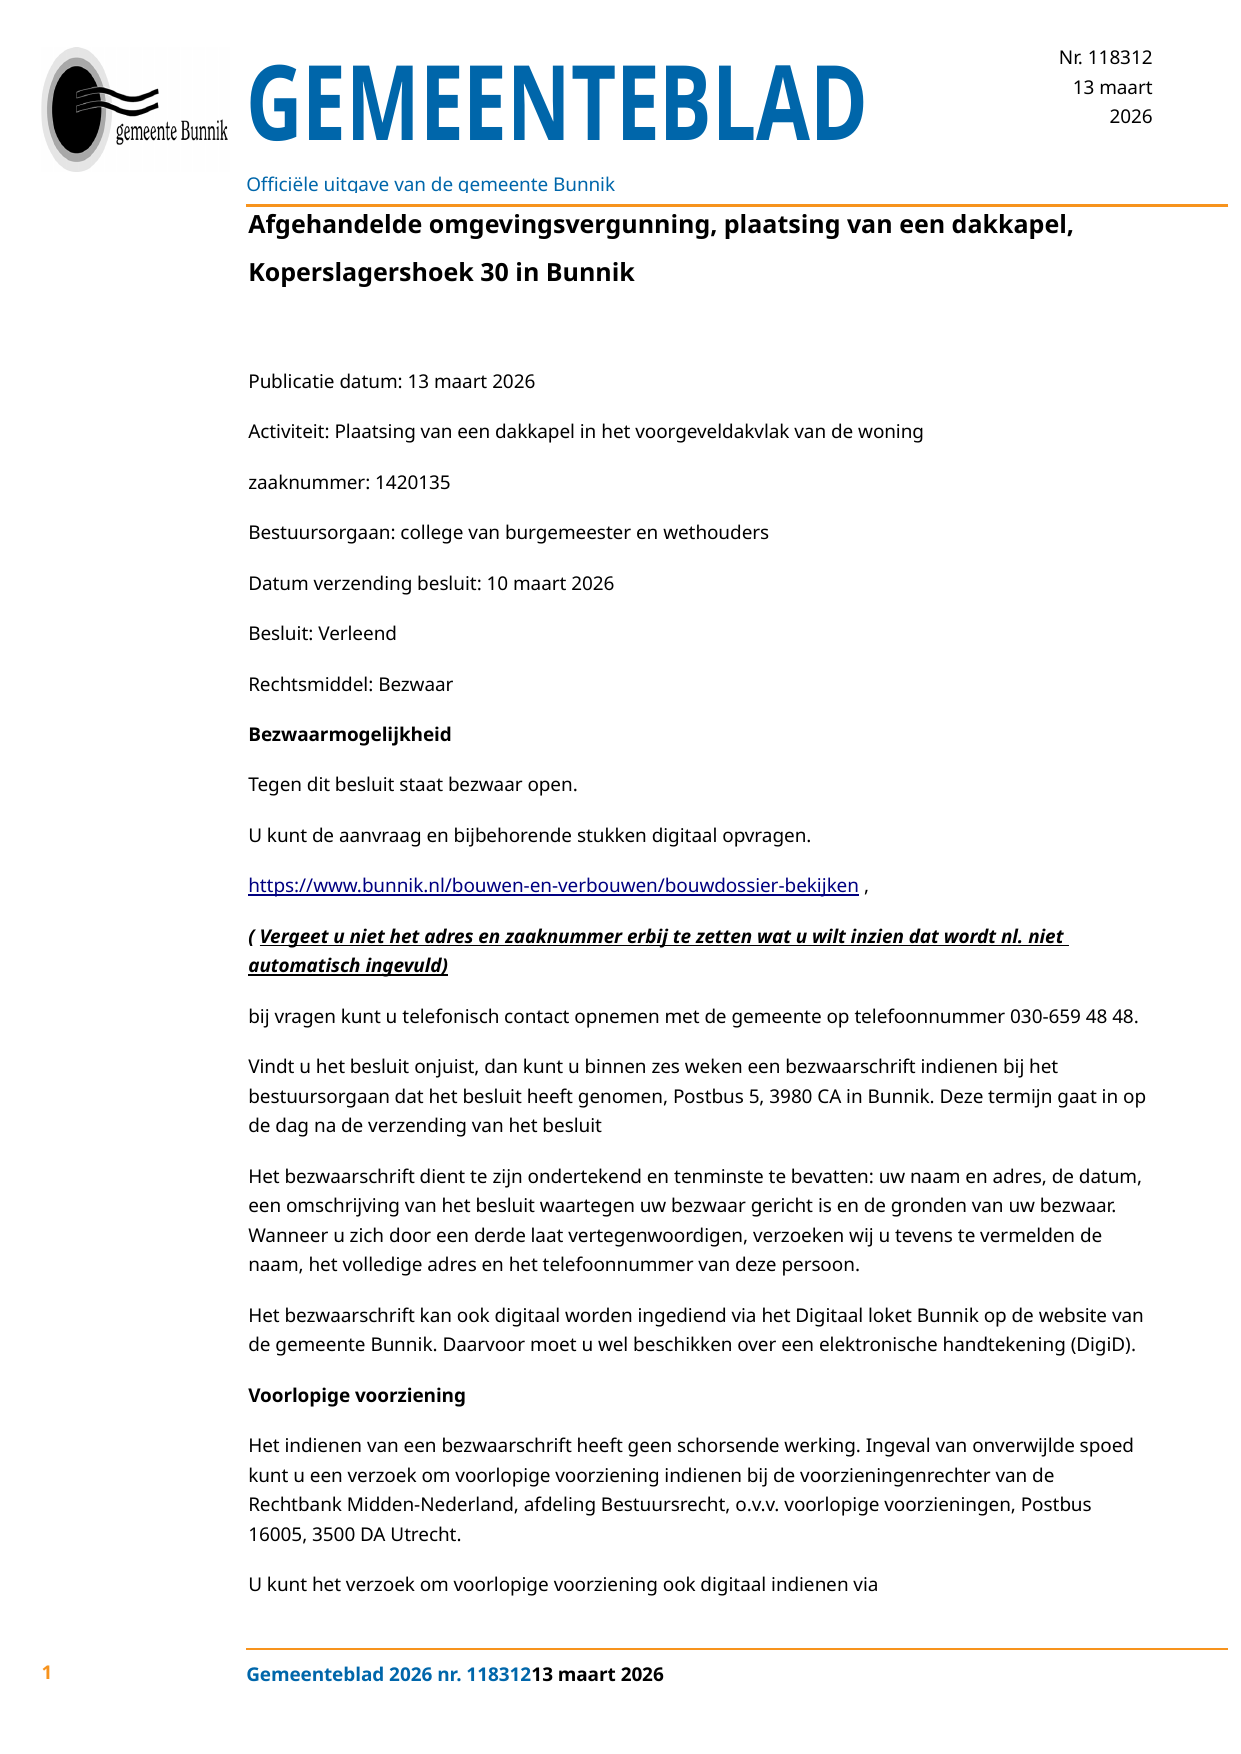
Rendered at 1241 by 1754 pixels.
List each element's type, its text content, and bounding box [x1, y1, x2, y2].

text Rechtsmiddel: Bezwaar [248, 671, 1152, 697]
text zaaknummer: 1420135 [248, 469, 1152, 495]
text Besluit: Verleend [248, 620, 1152, 646]
text Het bezwaarschrift dient te zijn ondertekend en tenminste te bevatten: uw naam en adres, de datum, een omschrijving van het besluit waartegen uw bezwaar gericht is en de gronden van uw bezwaar. Wanneer u zich door een derde laat vertegenwoordigen, verzoeken wij u tevens te vermelden de naam, het volledige adres en het telefoonnummer van deze persoon. [248, 1163, 1152, 1277]
text Bezwaarmogelijkheid [248, 721, 1152, 747]
text https://www.bunnik.nl/bouwen-en-verbouwen/bouwdossier-bekijken , [248, 872, 1152, 898]
text U kunt het verzoek om voorlopige voorziening ook digitaal indienen via [248, 1572, 1152, 1597]
text Bestuursorgaan: college van burgemeester en wethouders [248, 519, 1152, 545]
text Activiteit: Plaatsing van een dakkapel in het voorgeveldakvlak van de woning [248, 419, 1152, 444]
text Het indienen van een bezwaarschrift heeft geen schorsende werking. Ingeval van onverwijlde spoed kunt u een verzoek om voorlopige voorziening indienen bij de voorzieningenrechter van de Rechtbank Midden-Nederland, afdeling Bestuursrecht, o.v.v. voorlopige voorzieningen, Postbus 16005, 3500 DA Utrecht. [248, 1432, 1152, 1547]
text Datum verzending besluit: 10 maart 2026 [248, 570, 1152, 596]
text U kunt de aanvraag en bijbehorende stukken digitaal opvragen. [248, 822, 1152, 848]
text ( Vergeet u niet het adres en zaaknummer erbij te zetten wat u wilt inzien dat wordt nl. niet automatisch ingevuld) [248, 923, 1152, 978]
text Voorlopige voorziening [248, 1382, 1152, 1408]
text Publicatie datum: 13 maart 2026 [248, 368, 1152, 394]
text Tegen dit besluit staat bezwaar open. [248, 772, 1152, 797]
text Het bezwaarschrift kan ook digitaal worden ingediend via het Digitaal loket Bunnik op de website van de gemeente Bunnik. Daarvoor moet u wel beschikken over een elektronische handtekening (DigiD). [248, 1302, 1152, 1357]
text Afgehandelde omgevingsvergunning, plaatsing van een dakkapel, Koperslagershoek 30 in Bunnik [248, 207, 1152, 288]
text bij vragen kunt u telefonisch contact opnemen met de gemeente op telefoonnummer 030-659 48 48. [248, 1003, 1152, 1029]
picture [41, 47, 231, 172]
text Vindt u het besluit onjuist, dan kunt u binnen zes weken een bezwaarschrift indienen bij het bestuursorgaan dat het besluit heeft genomen, Postbus 5, 3980 CA in Bunnik. Deze termijn gaat in op de dag na de verzending van het besluit [248, 1053, 1152, 1138]
